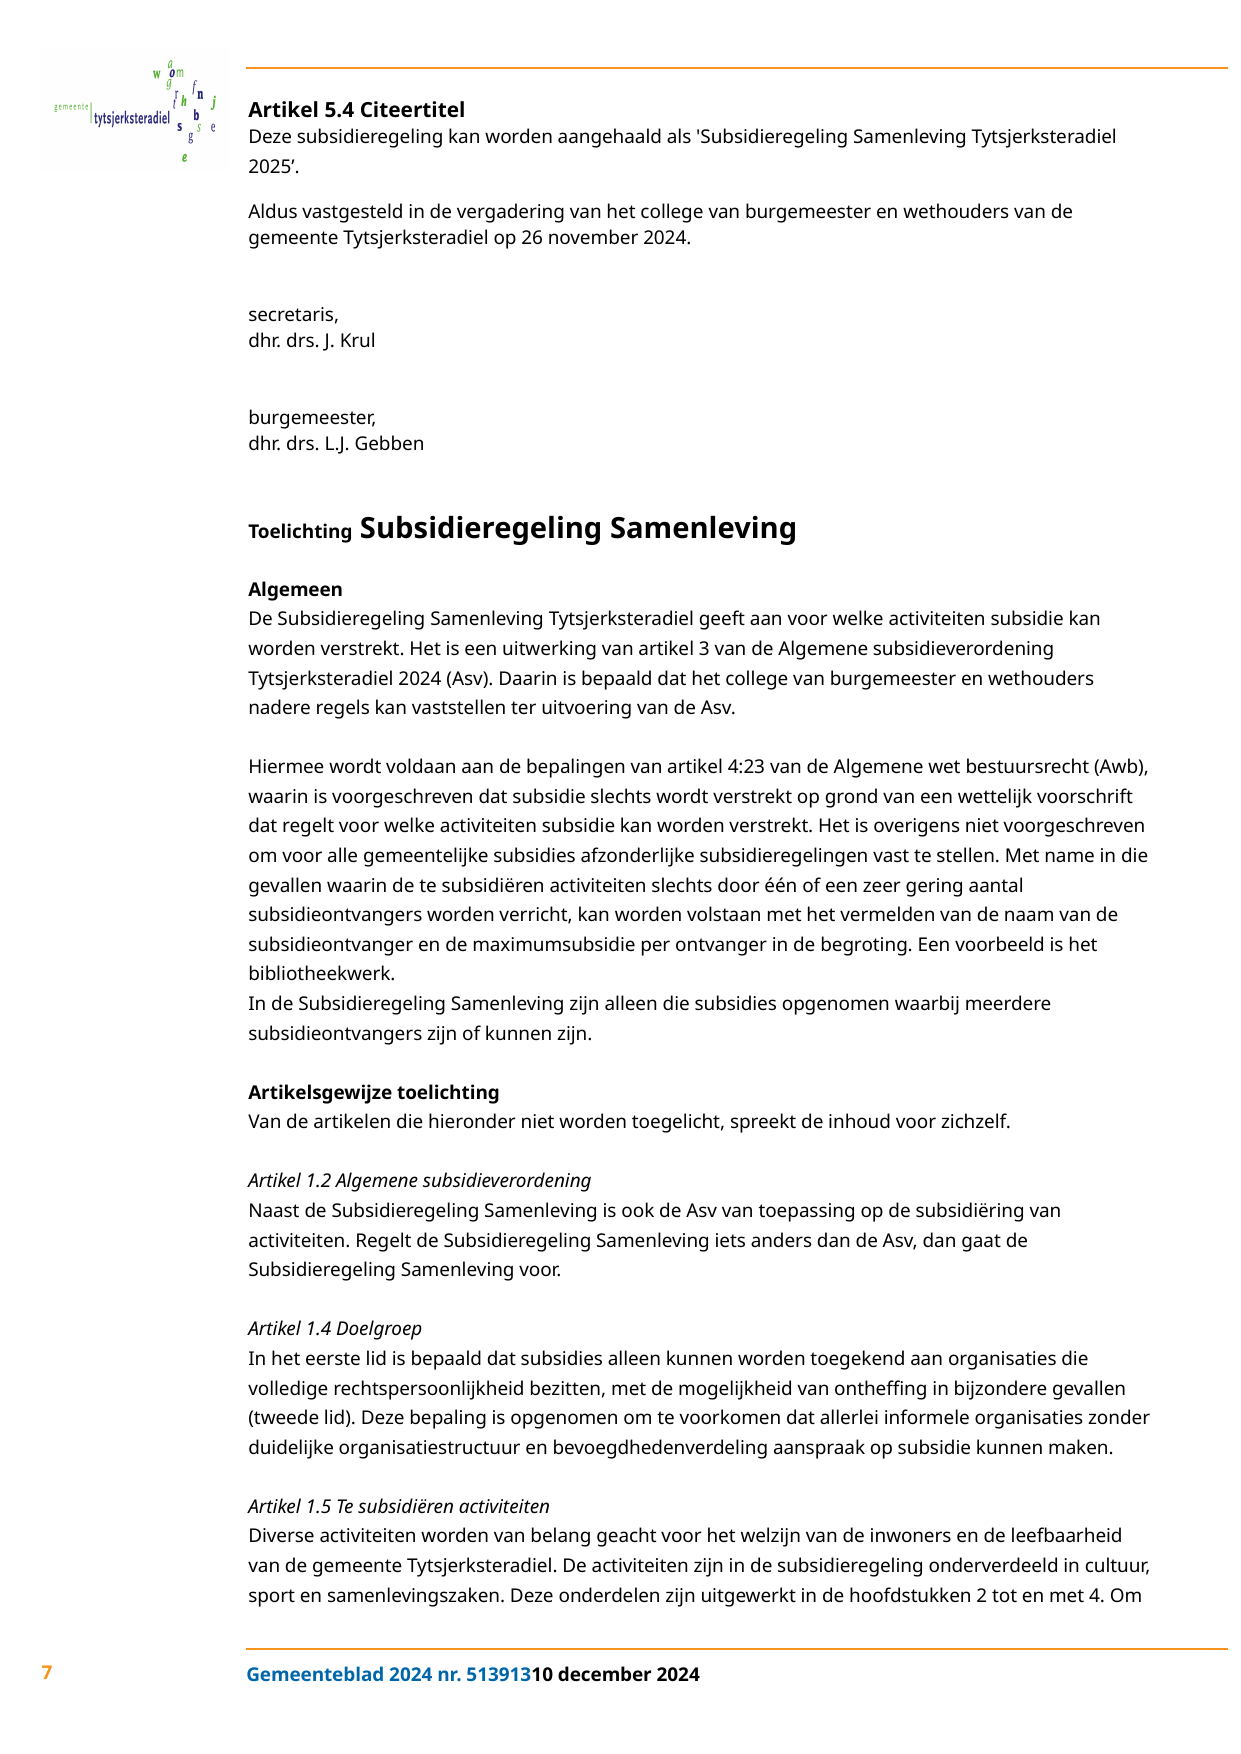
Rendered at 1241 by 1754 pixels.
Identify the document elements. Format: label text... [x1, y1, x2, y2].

text secretaris, [248, 301, 1152, 327]
text Toelichting Subsidieregeling Samenleving [248, 507, 1152, 547]
text De Subsidieregeling Samenleving Tytsjerksteradiel geeft aan voor welke activiteiten subsidie kan worden verstrekt. Het is een uitwerking van artikel 3 van de Algemene subsidieverordening Tytsjerksteradiel 2024 (Asv). Daarin is bepaald dat het college van burgemeester en wethouders nadere regels kan vaststellen ter uitvoering van de Asv. [248, 606, 1152, 720]
text Deze subsidieregeling kan worden aangehaald als 'Subsidieregeling Samenleving Tytsjerksteradiel 2025’. [248, 123, 1152, 178]
text Artikelsgewijze toelichting [248, 1079, 1152, 1105]
text Algemeen [248, 576, 1152, 602]
text Artikel 1.5 Te subsidiëren activiteiten [248, 1493, 1152, 1519]
text In het eerste lid is bepaald dat subsidies alleen kunnen worden toegekend aan organisaties die volledige rechtspersoonlijkheid bezitten, met de mogelijkheid van ontheffing in bijzondere gevallen (tweede lid). Deze bepaling is opgenomen om te voorkomen dat allerlei informele organisaties zonder duidelijke organisatiestructuur en bevoegdhedenverdeling aanspraak op subsidie kunnen maken. [248, 1345, 1152, 1460]
text Hiermee wordt voldaan aan de bepalingen van artikel 4:23 van de Algemene wet bestuursrecht (Awb), waarin is voorgeschreven dat subsidie slechts wordt verstrekt op grond van een wettelijk voorschrift dat regelt voor welke activiteiten subsidie kan worden verstrekt. Het is overigens niet voorgeschreven om voor alle gemeentelijke subsidies afzonderlijke subsidieregelingen vast te stellen. Met name in die gevallen waarin de te subsidiëren activiteiten slechts door één of een zeer gering aantal subsidieontvangers worden verricht, kan worden volstaan met het vermelden van de naam van de subsidieontvanger en de maximumsubsidie per ontvanger in de begroting. Een voorbeeld is het bibliotheekwerk. [248, 753, 1152, 986]
text Van de artikelen die hieronder niet worden toegelicht, spreekt de inhoud voor zichzelf. [248, 1108, 1152, 1134]
text dhr. drs. L.J. Gebben [248, 430, 1152, 456]
text dhr. drs. J. Krul [248, 327, 1152, 353]
text Aldus vastgesteld in de vergadering van het college van burgemeester en wethouders van de gemeente Tytsjerksteradiel op 26 november 2024. [248, 198, 1152, 250]
text Artikel 5.4 Citeertitel [248, 95, 1152, 123]
text In de Subsidieregeling Samenleving zijn alleen die subsidies opgenomen waarbij meerdere subsidieontvangers zijn of kunnen zijn. [248, 990, 1152, 1046]
text burgemeester, [248, 404, 1152, 430]
text Artikel 1.4 Doelgroep [248, 1316, 1152, 1341]
text Naast de Subsidieregeling Samenleving is ook de Asv van toepassing op de subsidiëring van activiteiten. Regelt de Subsidieregeling Samenleving iets anders dan de Asv, dan gaat de Subsidieregeling Samenleving voor. [248, 1197, 1152, 1282]
picture [41, 47, 231, 172]
text Diverse activiteiten worden van belang geacht voor het welzijn van de inwoners en de leefbaarheid van de gemeente Tytsjerksteradiel. De activiteiten zijn in de subsidieregeling onderverdeeld in cultuur, sport en samenlevingszaken. Deze onderdelen zijn uitgewerkt in de hoofdstukken 2 tot en met 4. Om [248, 1523, 1152, 1608]
text Artikel 1.2 Algemene subsidieverordening [248, 1168, 1152, 1193]
